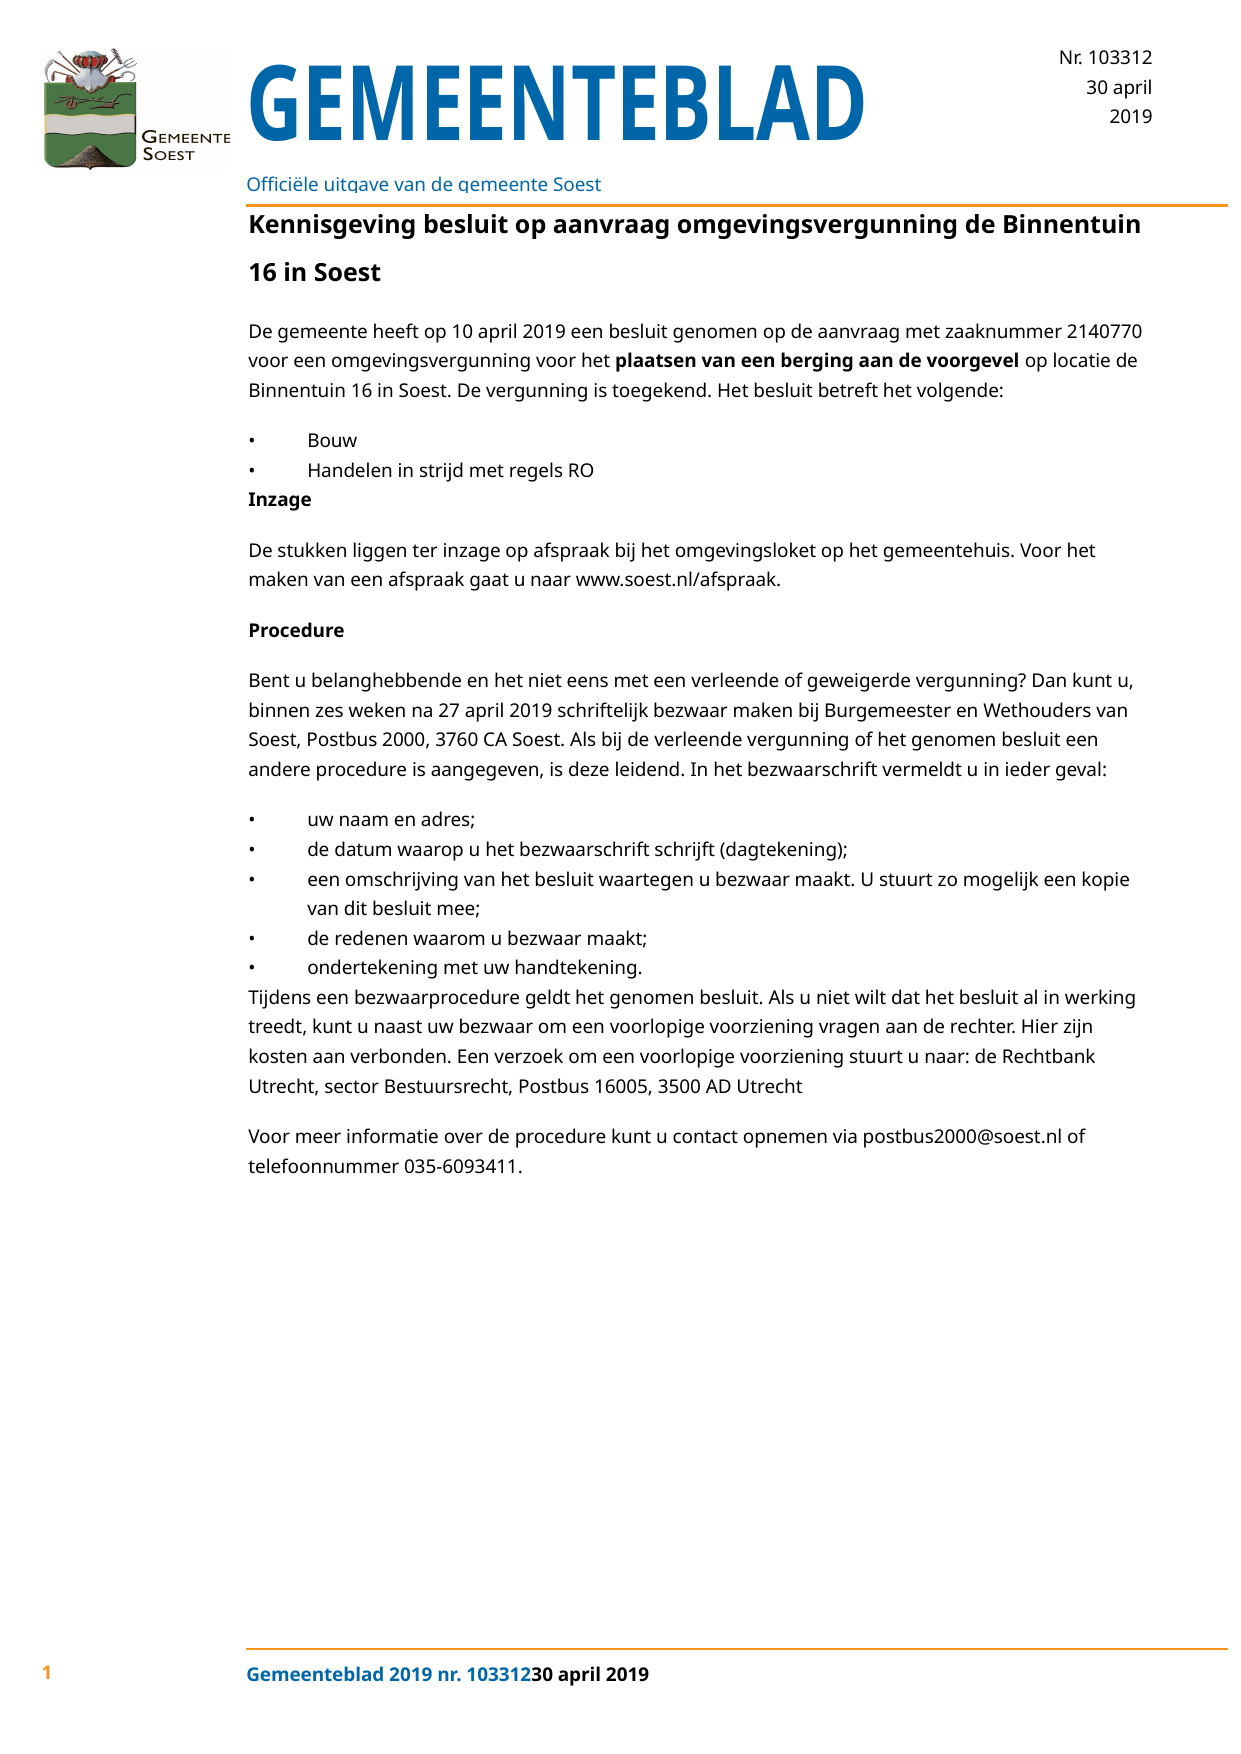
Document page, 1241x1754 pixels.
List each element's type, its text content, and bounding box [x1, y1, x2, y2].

text Tijdens een bezwaarprocedure geldt het genomen besluit. Als u niet wilt dat het besluit al in werking treedt, kunt u naast uw bezwaar om een voorlopige voorziening vragen aan de rechter. Hier zijn kosten aan verbonden. Een verzoek om een voorlopige voorziening stuurt u naar: de Rechtbank Utrecht, sector Bestuursrecht, Postbus 16005, 3500 AD Utrecht [248, 984, 1152, 1099]
list ondertekening met uw handtekening. [248, 954, 1152, 980]
picture [41, 47, 231, 172]
text Voor meer informatie over de procedure kunt u contact opnemen via postbus2000@soest.nl of telefoonnummer 035-6093411. [248, 1123, 1152, 1179]
text De gemeente heeft op 10 april 2019 een besluit genomen op de aanvraag met zaaknummer 2140770 voor een omgevingsvergunning voor het plaatsen van een berging aan de voorgevel op locatie de Binnentuin 16 in Soest. De vergunning is toegekend. Het besluit betreft het volgende: [248, 318, 1152, 403]
text Inzage [248, 487, 1152, 512]
list de redenen waarom u bezwaar maakt; [248, 925, 1152, 951]
list de datum waarop u het bezwaarschrift schrijft (dagtekening); [248, 836, 1152, 862]
text Bent u belanghebbende en het niet eens met een verleende of geweigerde vergunning? Dan kunt u, binnen zes weken na 27 april 2019 schriftelijk bezwaar maken bij Burgemeester en Wethouders van Soest, Postbus 2000, 3760 CA Soest. Als bij de verleende vergunning of het genomen besluit een andere procedure is aangegeven, is deze leidend. In het bezwaarschrift vermeldt u in ieder geval: [248, 667, 1152, 782]
list uw naam en adres; [248, 807, 1152, 832]
text Procedure [248, 617, 1152, 643]
text De stukken liggen ter inzage op afspraak bij het omgevingsloket op het gemeentehuis. Voor het maken van een afspraak gaat u naar www.soest.nl/afspraak. [248, 537, 1152, 592]
list Handelen in strijd met regels RO [248, 457, 1152, 483]
text Kennisgeving besluit op aanvraag omgevingsvergunning de Binnentuin 16 in Soest [248, 207, 1152, 288]
list een omschrijving van het besluit waartegen u bezwaar maakt. U stuurt zo mogelijk een kopie van dit besluit mee; [248, 866, 1152, 921]
list Bouw [248, 427, 1152, 453]
